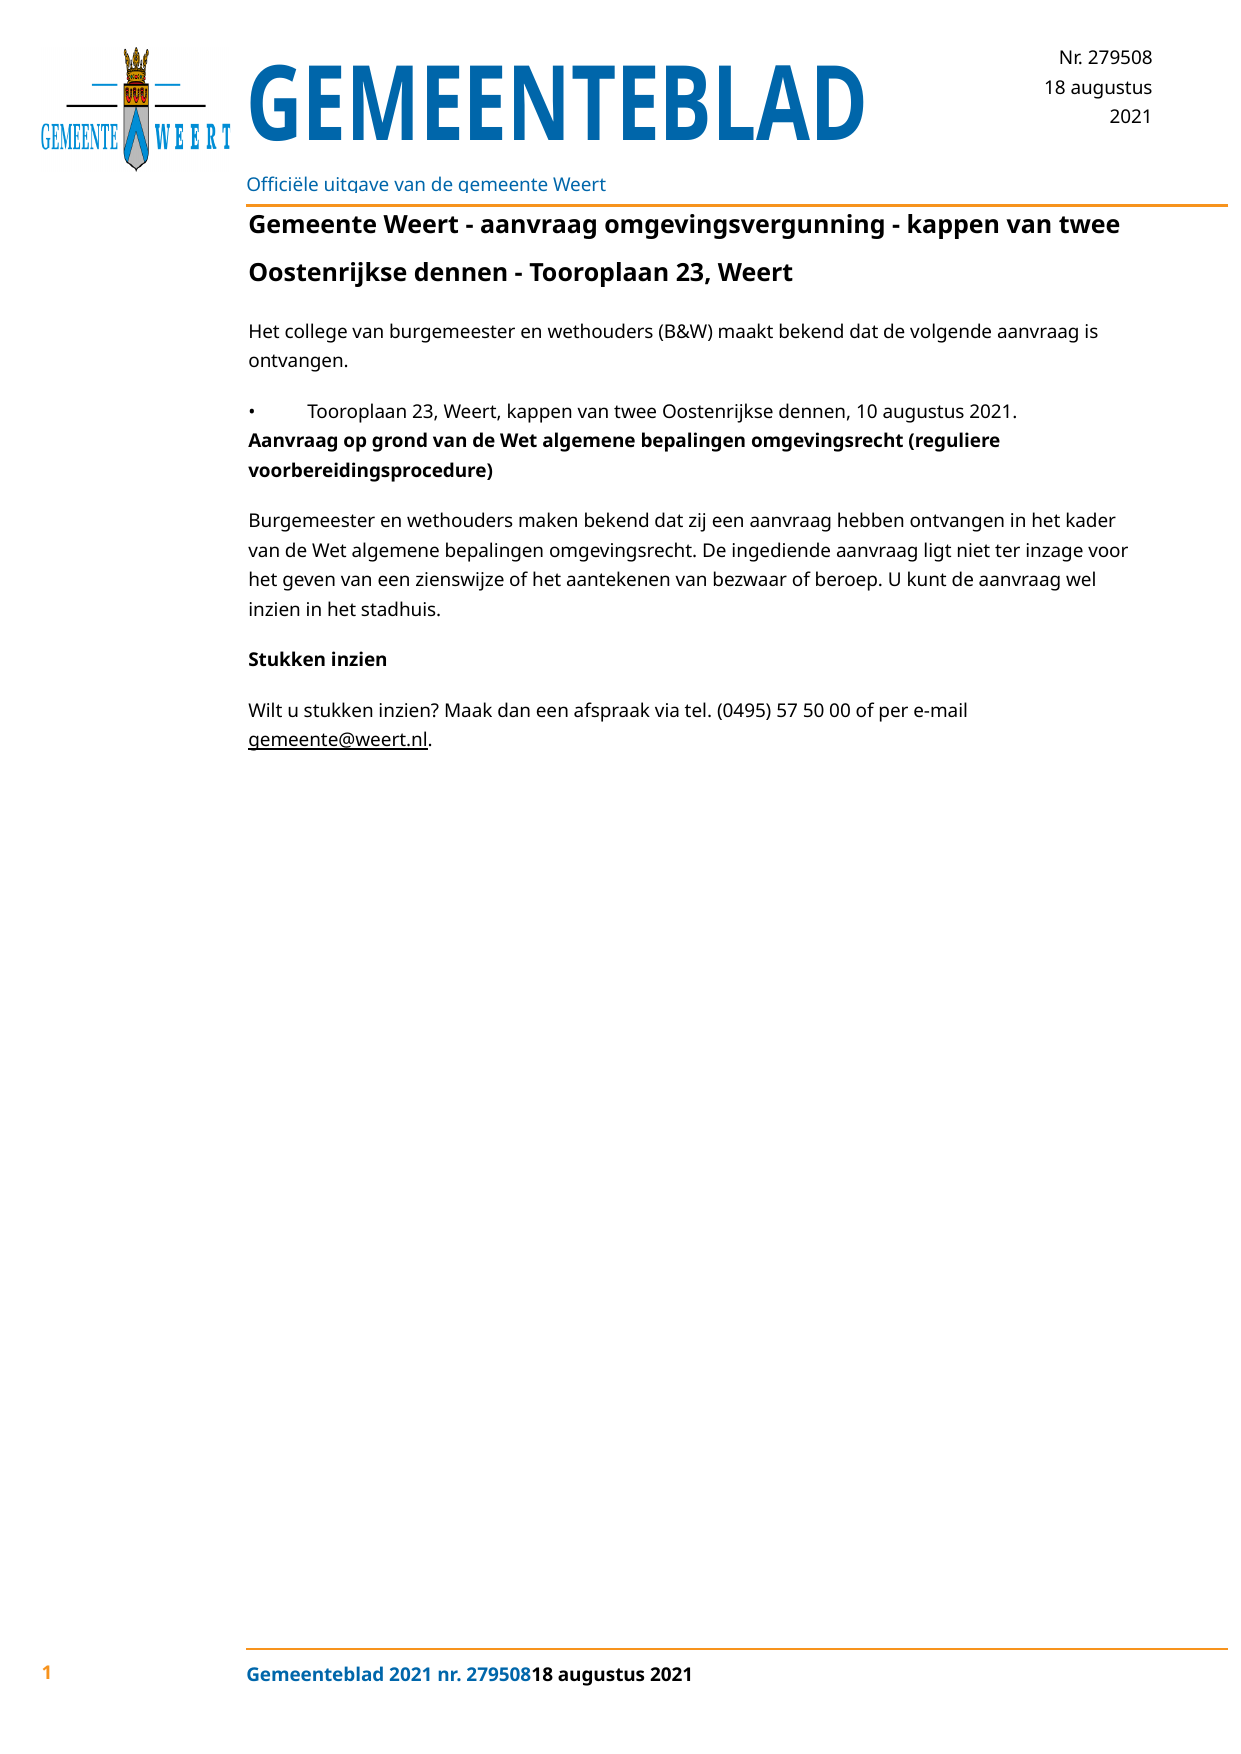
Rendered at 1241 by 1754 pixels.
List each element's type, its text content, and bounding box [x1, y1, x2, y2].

text Stukken inzien [248, 647, 1152, 672]
text Burgemeester en wethouders maken bekend dat zij een aanvraag hebben ontvangen in het kader van de Wet algemene bepalingen omgevingsrecht. De ingediende aanvraag ligt niet ter inzage voor het geven van een zienswijze of het aantekenen van bezwaar of beroep. U kunt de aanvraag wel inzien in het stadhuis. [248, 507, 1152, 622]
picture [41, 47, 231, 172]
list Tooroplaan 23, Weert, kappen van twee Oostenrijkse dennen, 10 augustus 2021. [248, 398, 1152, 424]
text Aanvraag op grond van de Wet algemene bepalingen omgevingsrecht (reguliere voorbereidingsprocedure) [248, 427, 1152, 483]
text Het college van burgemeester en wethouders (B&W) maakt bekend dat de volgende aanvraag is ontvangen. [248, 318, 1152, 373]
text Gemeente Weert - aanvraag omgevingsvergunning - kappen van twee Oostenrijkse dennen - Tooroplaan 23, Weert [248, 207, 1152, 288]
text Wilt u stukken inzien? Maak dan een afspraak via tel. (0495) 57 50 00 of per e-mail gemeente@weert.nl. [248, 697, 1152, 752]
